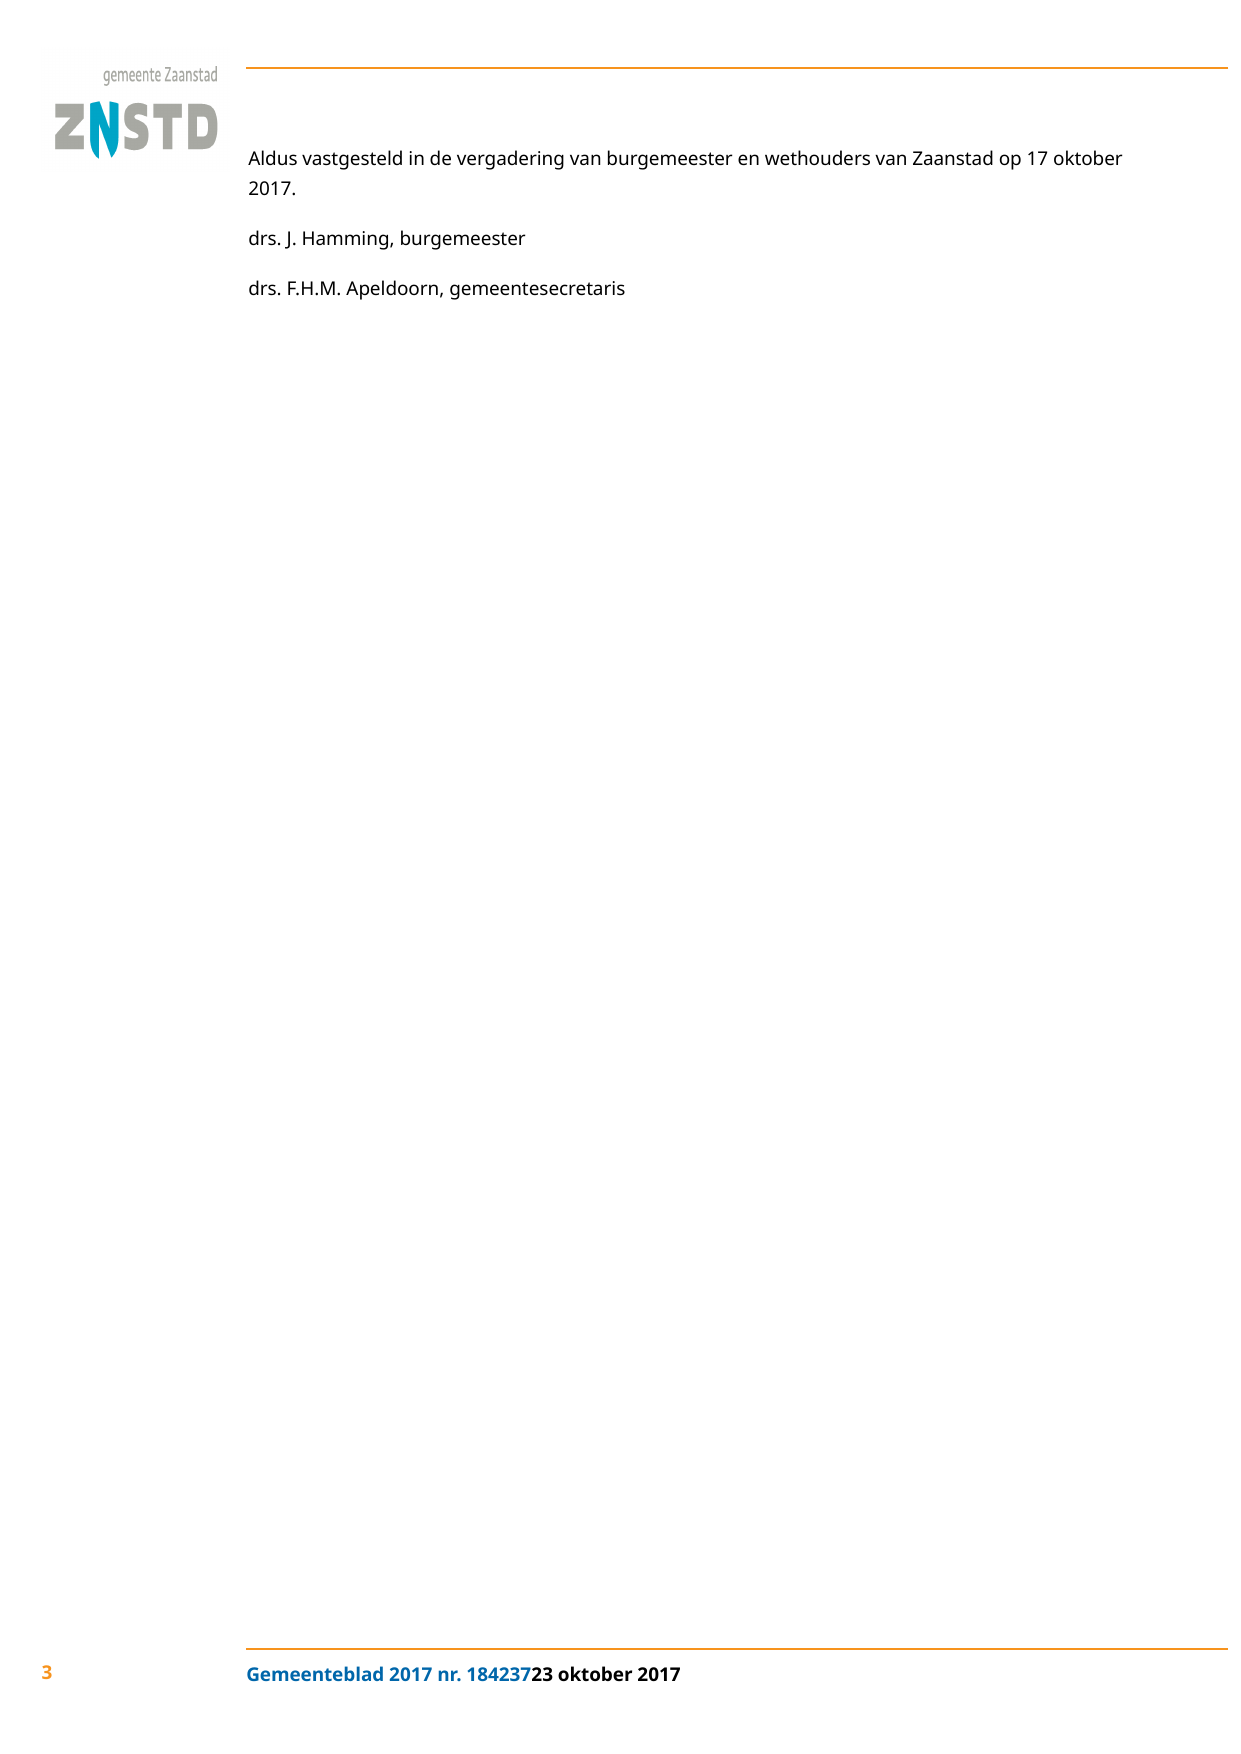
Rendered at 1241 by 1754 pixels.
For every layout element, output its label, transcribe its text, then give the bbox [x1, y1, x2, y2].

picture [41, 47, 231, 172]
text Aldus vastgesteld in de vergadering van burgemeester en wethouders van Zaanstad op 17 oktober 2017. [248, 145, 1152, 201]
text drs. J. Hamming, burgemeester [248, 225, 1152, 251]
text drs. F.H.M. Apeldoorn, gemeentesecretaris [248, 276, 1152, 301]
